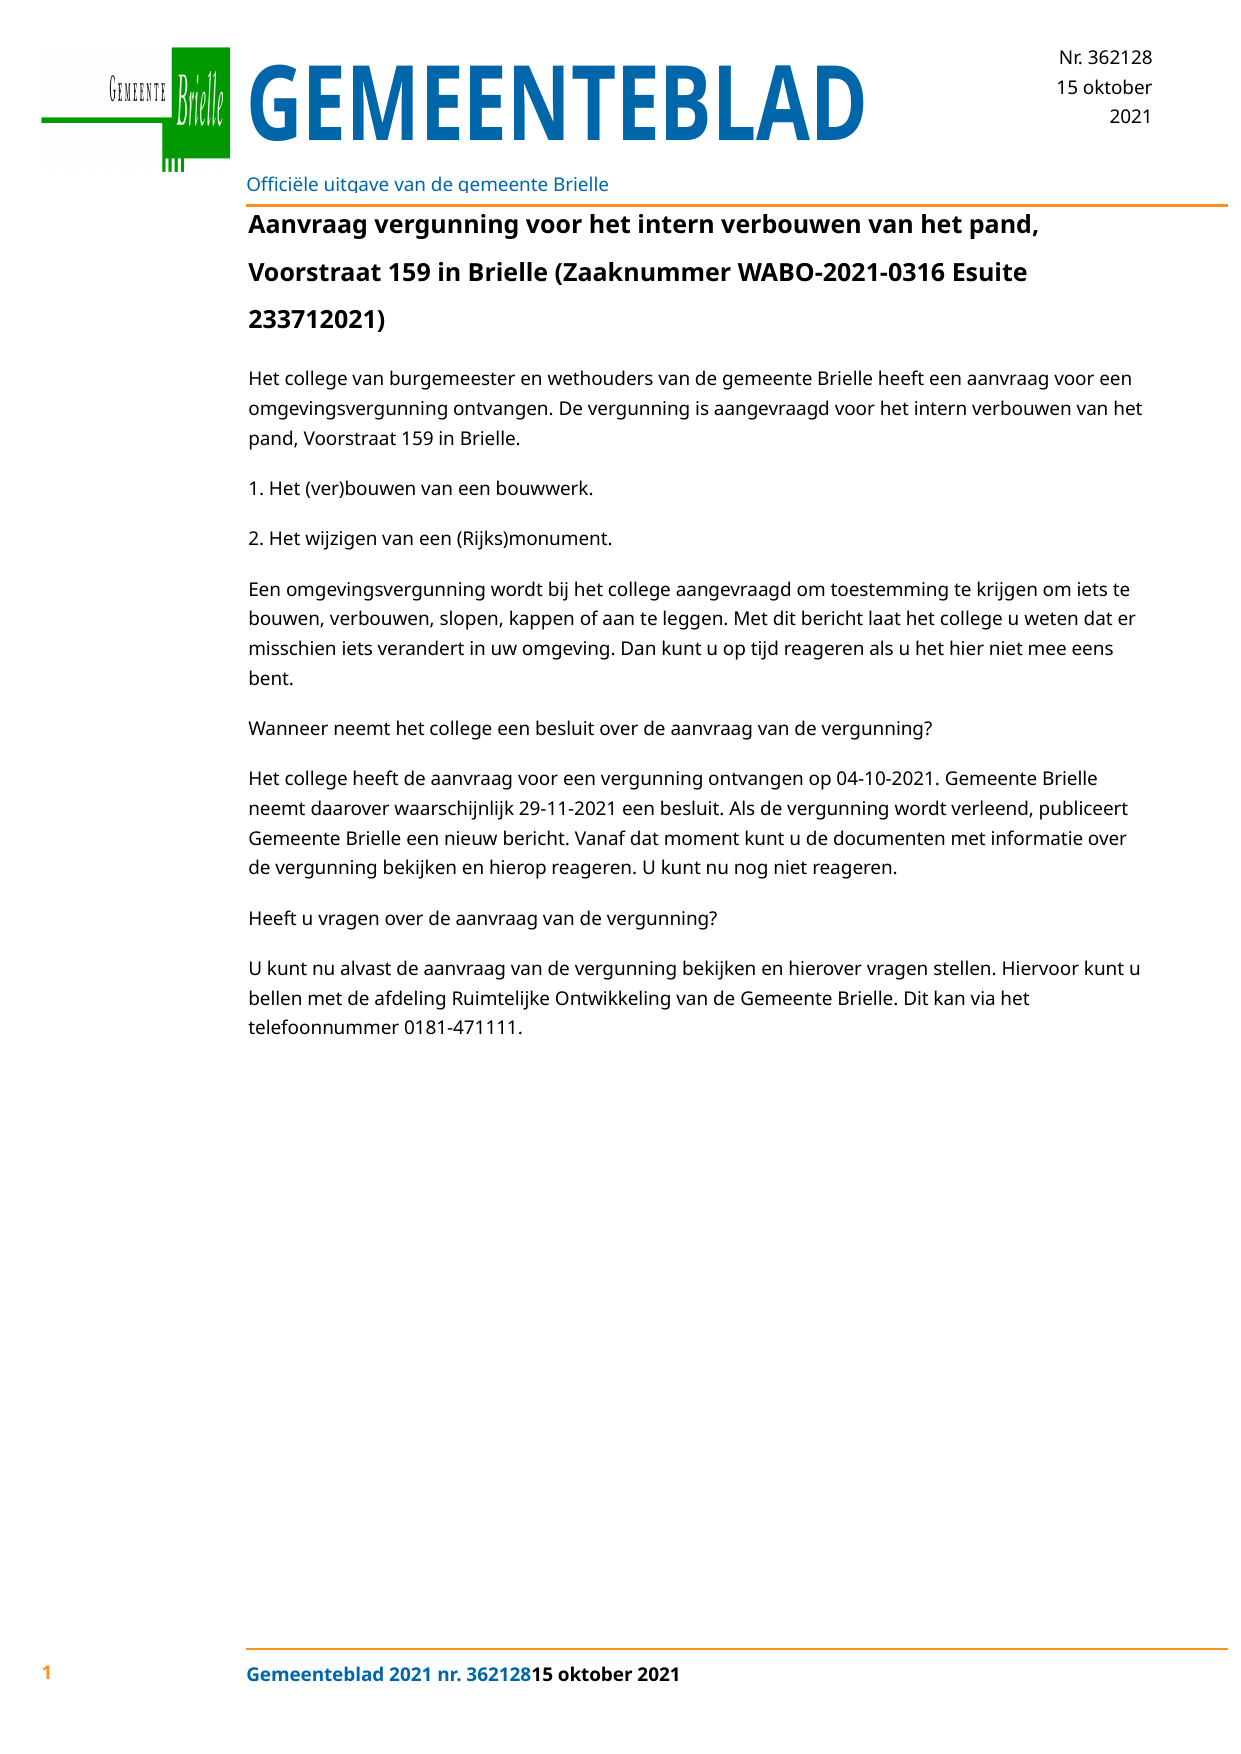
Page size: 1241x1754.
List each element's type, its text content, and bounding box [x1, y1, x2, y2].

text Wanneer neemt het college een besluit over de aanvraag van de vergunning? [248, 715, 1152, 741]
text Het college heeft de aanvraag voor een vergunning ontvangen op 04-10-2021. Gemeente Brielle neemt daarover waarschijnlijk 29-11-2021 een besluit. Als de vergunning wordt verleend, publiceert Gemeente Brielle een nieuw bericht. Vanaf dat moment kunt u de documenten met informatie over de vergunning bekijken en hierop reageren. U kunt nu nog niet reageren. [248, 766, 1152, 880]
text Aanvraag vergunning voor het intern verbouwen van het pand, Voorstraat 159 in Brielle (Zaaknummer WABO-2021-0316 Esuite 233712021) [248, 207, 1152, 336]
text Heeft u vragen over de aanvraag van de vergunning? [248, 905, 1152, 930]
text 2. Het wijzigen van een (Rijks)monument. [248, 526, 1152, 551]
text U kunt nu alvast de aanvraag van de vergunning bekijken en hierover vragen stellen. Hiervoor kunt u bellen met de afdeling Ruimtelijke Ontwikkeling van de Gemeente Brielle. Dit kan via het telefoonnummer 0181-471111. [248, 955, 1152, 1040]
text Het college van burgemeester en wethouders van de gemeente Brielle heeft een aanvraag voor een omgevingsvergunning ontvangen. De vergunning is aangevraagd voor het intern verbouwen van het pand, Voorstraat 159 in Brielle. [248, 366, 1152, 450]
text 1. Het (ver)bouwen van een bouwwerk. [248, 475, 1152, 501]
text Een omgevingsvergunning wordt bij het college aangevraagd om toestemming te krijgen om iets te bouwen, verbouwen, slopen, kappen of aan te leggen. Met dit bericht laat het college u weten dat er misschien iets verandert in uw omgeving. Dan kunt u op tijd reageren als u het hier niet mee eens bent. [248, 576, 1152, 690]
picture [41, 47, 231, 172]
